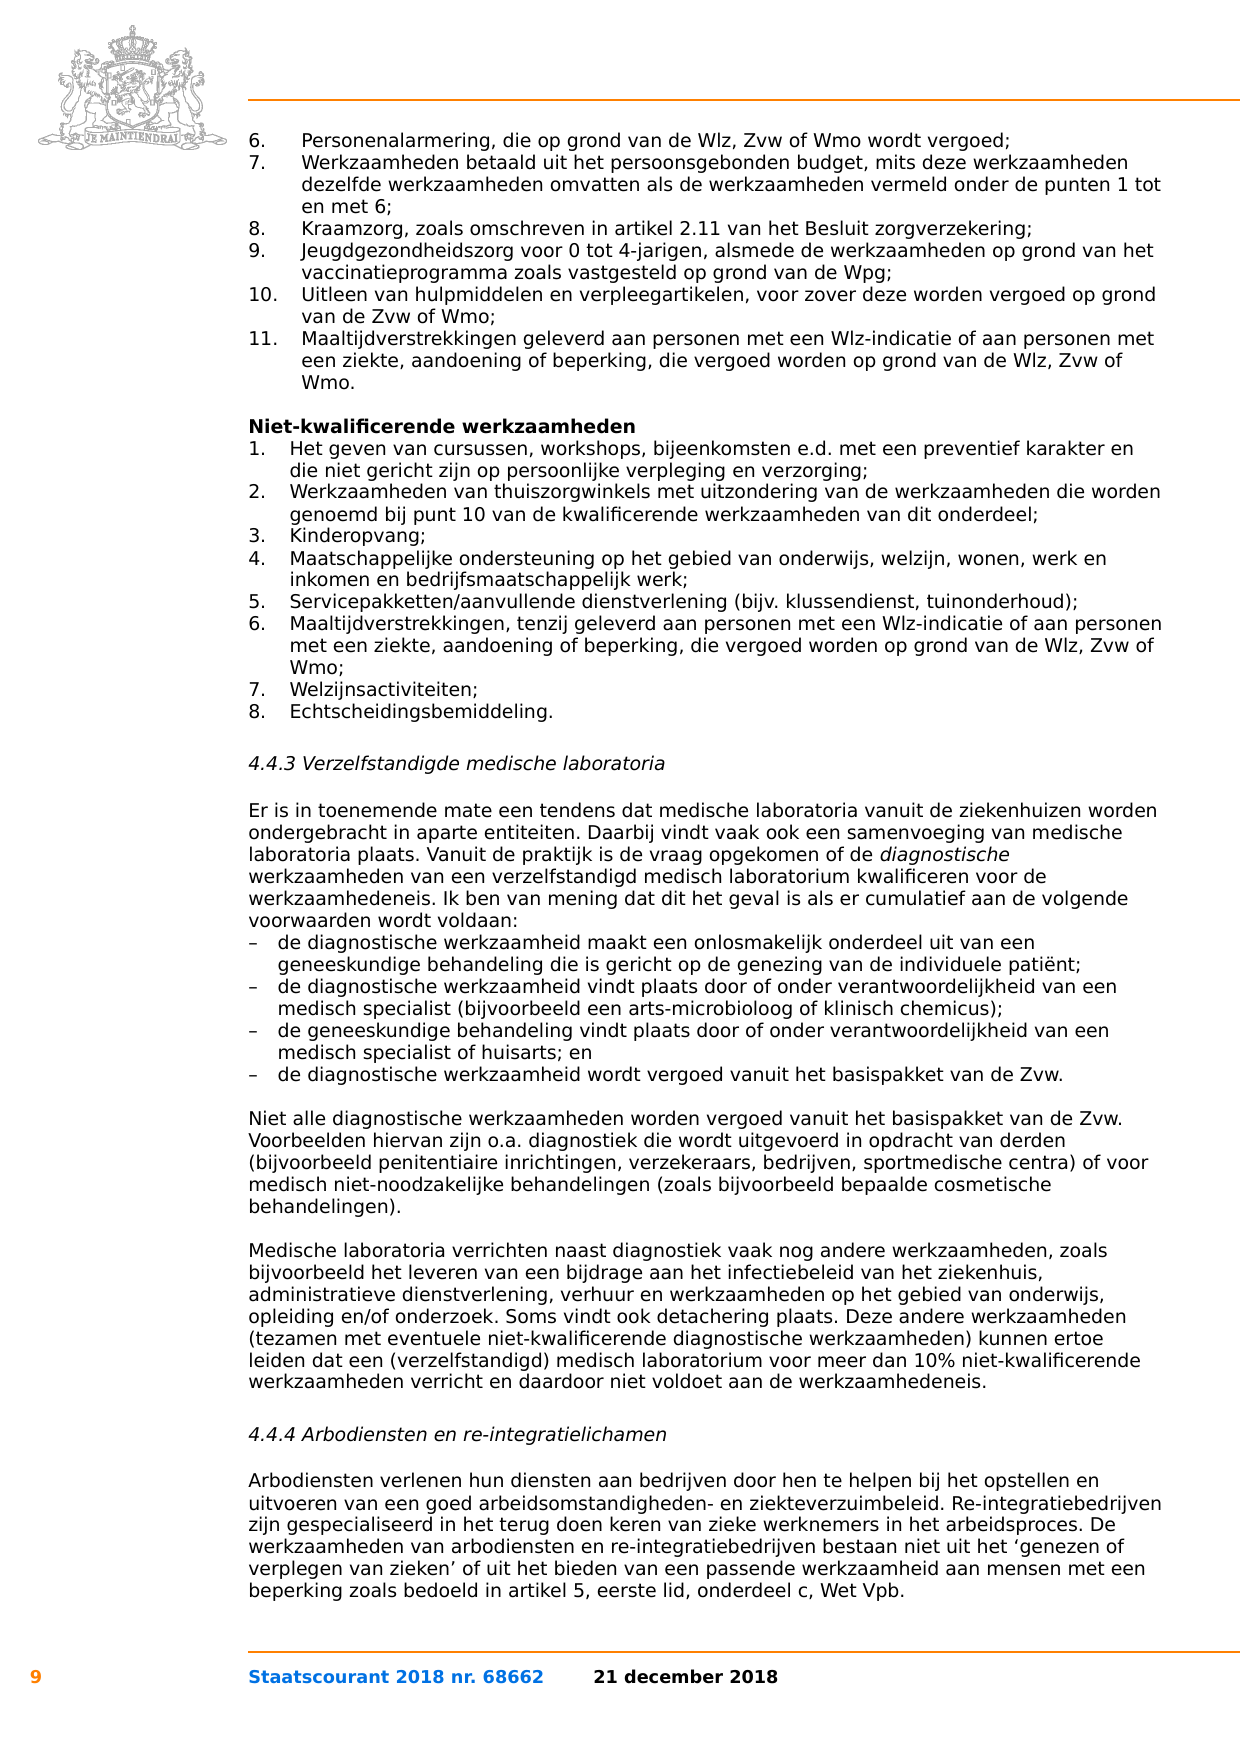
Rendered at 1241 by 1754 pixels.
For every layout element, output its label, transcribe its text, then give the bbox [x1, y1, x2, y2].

text 4. Maatschappelijke ondersteuning op het gebied van onderwijs, welzijn, wonen, werk en inkomen en bedrijfsmaatschappelijk werk; [248, 547, 1163, 591]
text Medische laboratoria verrichten naast diagnostiek vaak nog andere werkzaamheden, zoals bijvoorbeeld het leveren van een bijdrage aan het infectiebeleid van het ziekenhuis, administratieve dienstverlening, verhuur en werkzaamheden op het gebied van onderwijs, opleiding en/of onderzoek. Soms vindt ook detachering plaats. Deze andere werkzaamheden (tezamen met eventuele niet-kwalificerende diagnostische werkzaamheden) kunnen ertoe leiden dat een (verzelfstandigd) medisch laboratorium voor meer dan 10% niet-kwalificerende werkzaamheden verricht en daardoor niet voldoet aan de werkzaamhedeneis. [248, 1239, 1163, 1393]
subtitle 4.4.3 Verzelfstandigde medische laboratoria [248, 753, 1163, 775]
text 8. Kraamzorg, zoals omschreven in artikel 2.11 van het Besluit zorgverzekering; [248, 218, 1163, 240]
text 11. Maaltijdverstrekkingen geleverd aan personen met een Wlz-indicatie of aan personen met een ziekte, aandoening of beperking, die vergoed worden op grond van de Wlz, Zvw of Wmo. [248, 328, 1163, 394]
subtitle Niet-kwalificerende werkzaamheden [248, 416, 1163, 437]
picture [38, 25, 227, 150]
text – de diagnostische werkzaamheid maakt een onlosmakelijk onderdeel uit van een geneeskundige behandeling die is gericht op de genezing van de individuele patiënt; [248, 932, 1163, 976]
text Er is in toenemende mate een tendens dat medische laboratoria vanuit de ziekenhuizen worden ondergebracht in aparte entiteiten. Daarbij vindt vaak ook een samenvoeging van medische laboratoria plaats. Vanuit de praktijk is de vraag opgekomen of de diagnostische werkzaamheden van een verzelfstandigd medisch laboratorium kwalificeren voor de werkzaamhedeneis. Ik ben van mening dat dit het geval is als er cumulatief aan de volgende voorwaarden wordt voldaan: [248, 800, 1163, 932]
subtitle 4.4.4 Arbodiensten en re-integratielichamen [248, 1423, 1163, 1445]
text 5. Servicepakketten/aanvullende dienstverlening (bijv. klussendienst, tuinonderhoud); [248, 591, 1163, 613]
text – de geneeskundige behandeling vindt plaats door of onder verantwoordelijkheid van een medisch specialist of huisarts; en [248, 1020, 1163, 1064]
text 7. Werkzaamheden betaald uit het persoonsgebonden budget, mits deze werkzaamheden dezelfde werkzaamheden omvatten als de werkzaamheden vermeld onder de punten 1 tot en met 6; [248, 152, 1163, 218]
text 6. Personenalarmering, die op grond van de Wlz, Zvw of Wmo wordt vergoed; [248, 130, 1163, 152]
text 2. Werkzaamheden van thuiszorgwinkels met uitzondering van de werkzaamheden die worden genoemd bij punt 10 van de kwalificerende werkzaamheden van dit onderdeel; [248, 481, 1163, 525]
text 8. Echtscheidingsbemiddeling. [248, 701, 1163, 723]
text – de diagnostische werkzaamheid vindt plaats door of onder verantwoordelijkheid van een medisch specialist (bijvoorbeeld een arts-microbioloog of klinisch chemicus); [248, 976, 1163, 1020]
text 9. Jeugdgezondheidszorg voor 0 tot 4-jarigen, alsmede de werkzaamheden op grond van het vaccinatieprogramma zoals vastgesteld op grond van de Wpg; [248, 240, 1163, 284]
text Niet alle diagnostische werkzaamheden worden vergoed vanuit het basispakket van de Zvw. Voorbeelden hiervan zijn o.a. diagnostiek die wordt uitgevoerd in opdracht van derden (bijvoorbeeld penitentiaire inrichtingen, verzekeraars, bedrijven, sportmedische centra) of voor medisch niet-noodzakelijke behandelingen (zoals bijvoorbeeld bepaalde cosmetische behandelingen). [248, 1108, 1163, 1218]
text Arbodiensten verlenen hun diensten aan bedrijven door hen te helpen bij het opstellen en uitvoeren van een goed arbeidsomstandigheden- en ziekteverzuimbeleid. Re-integratiebedrijven zijn gespecialiseerd in het terug doen keren van zieke werknemers in het arbeidsproces. De werkzaamheden van arbodiensten en re-integratiebedrijven bestaan niet uit het ‘genezen of verplegen van zieken’ of uit het bieden van een passende werkzaamheid aan mensen met een beperking zoals bedoeld in artikel 5, eerste lid, onderdeel c, Wet Vpb. [248, 1470, 1163, 1602]
text 3. Kinderopvang; [248, 525, 1163, 547]
text 6. Maaltijdverstrekkingen, tenzij geleverd aan personen met een Wlz-indicatie of aan personen met een ziekte, aandoening of beperking, die vergoed worden op grond van de Wlz, Zvw of Wmo; [248, 613, 1163, 679]
text 10. Uitleen van hulpmiddelen en verpleegartikelen, voor zover deze worden vergoed op grond van de Zvw of Wmo; [248, 284, 1163, 328]
text – de diagnostische werkzaamheid wordt vergoed vanuit het basispakket van de Zvw. [248, 1064, 1163, 1086]
text 1. Het geven van cursussen, workshops, bijeenkomsten e.d. met een preventief karakter en die niet gericht zijn op persoonlijke verpleging en verzorging; [248, 437, 1163, 481]
text 7. Welzijnsactiviteiten; [248, 679, 1163, 701]
